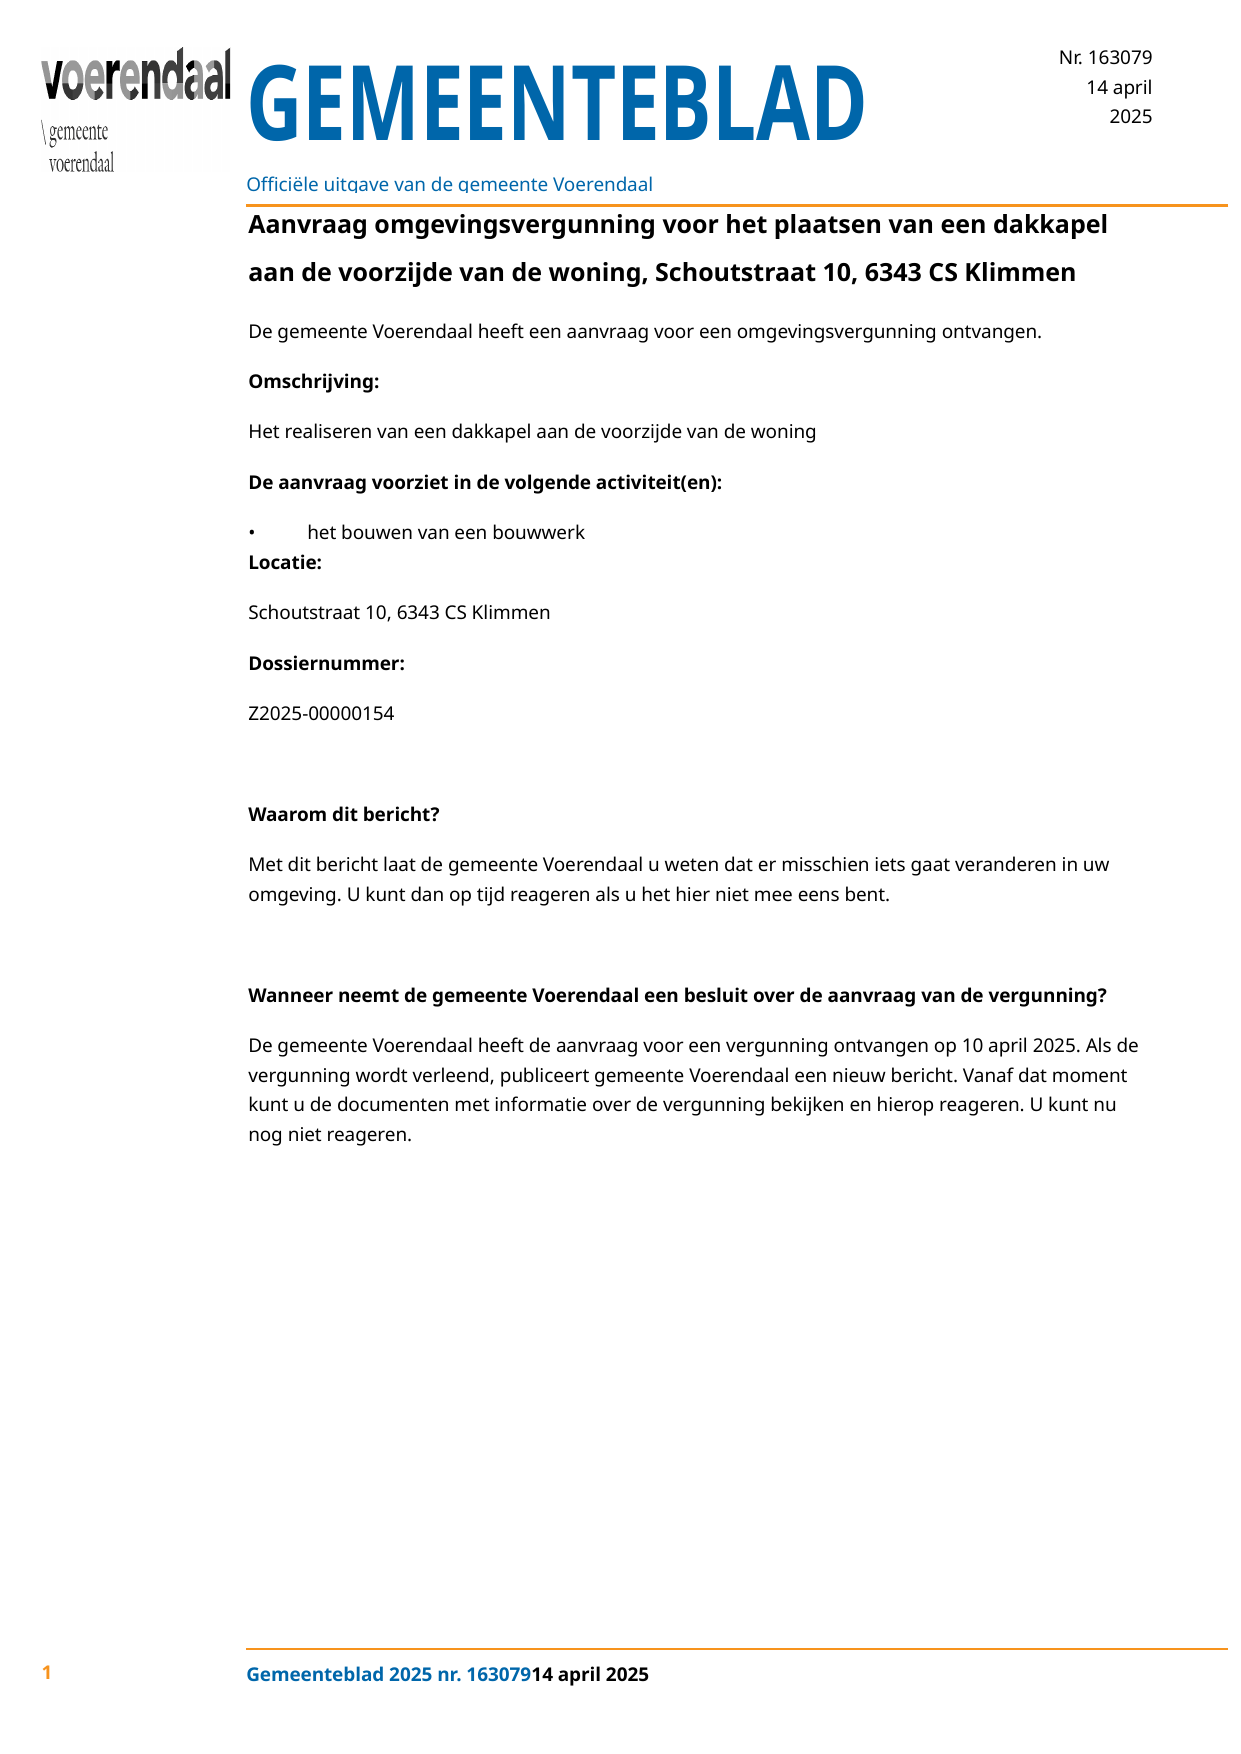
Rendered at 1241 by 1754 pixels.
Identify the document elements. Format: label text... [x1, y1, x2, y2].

text De gemeente Voerendaal heeft de aanvraag voor een vergunning ontvangen op 10 april 2025. Als de vergunning wordt verleend, publiceert gemeente Voerendaal een nieuw bericht. Vanaf dat moment kunt u de documenten met informatie over de vergunning bekijken en hierop reageren. U kunt nu nog niet reageren. [248, 1032, 1152, 1147]
text Met dit bericht laat de gemeente Voerendaal u weten dat er misschien iets gaat veranderen in uw omgeving. U kunt dan op tijd reageren als u het hier niet mee eens bent. [248, 852, 1152, 907]
text De aanvraag voorziet in de volgende activiteit(en): [248, 469, 1152, 495]
text Dossiernummer: [248, 650, 1152, 676]
text Wanneer neemt de gemeente Voerendaal een besluit over de aanvraag van de vergunning? [248, 982, 1152, 1008]
text Locatie: [248, 549, 1152, 575]
list het bouwen van een bouwwerk [248, 519, 1152, 545]
text De gemeente Voerendaal heeft een aanvraag voor een omgevingsvergunning ontvangen. [248, 318, 1152, 344]
text Omschrijving: [248, 368, 1152, 394]
text Het realiseren van een dakkapel aan de voorzijde van de woning [248, 419, 1152, 444]
text Z2025-00000154 [248, 700, 1152, 726]
text Schoutstraat 10, 6343 CS Klimmen [248, 599, 1152, 625]
text Aanvraag omgevingsvergunning voor het plaatsen van een dakkapel aan de voorzijde van de woning, Schoutstraat 10, 6343 CS Klimmen [248, 207, 1152, 288]
picture [41, 47, 231, 172]
text Waarom dit bericht? [248, 801, 1152, 827]
